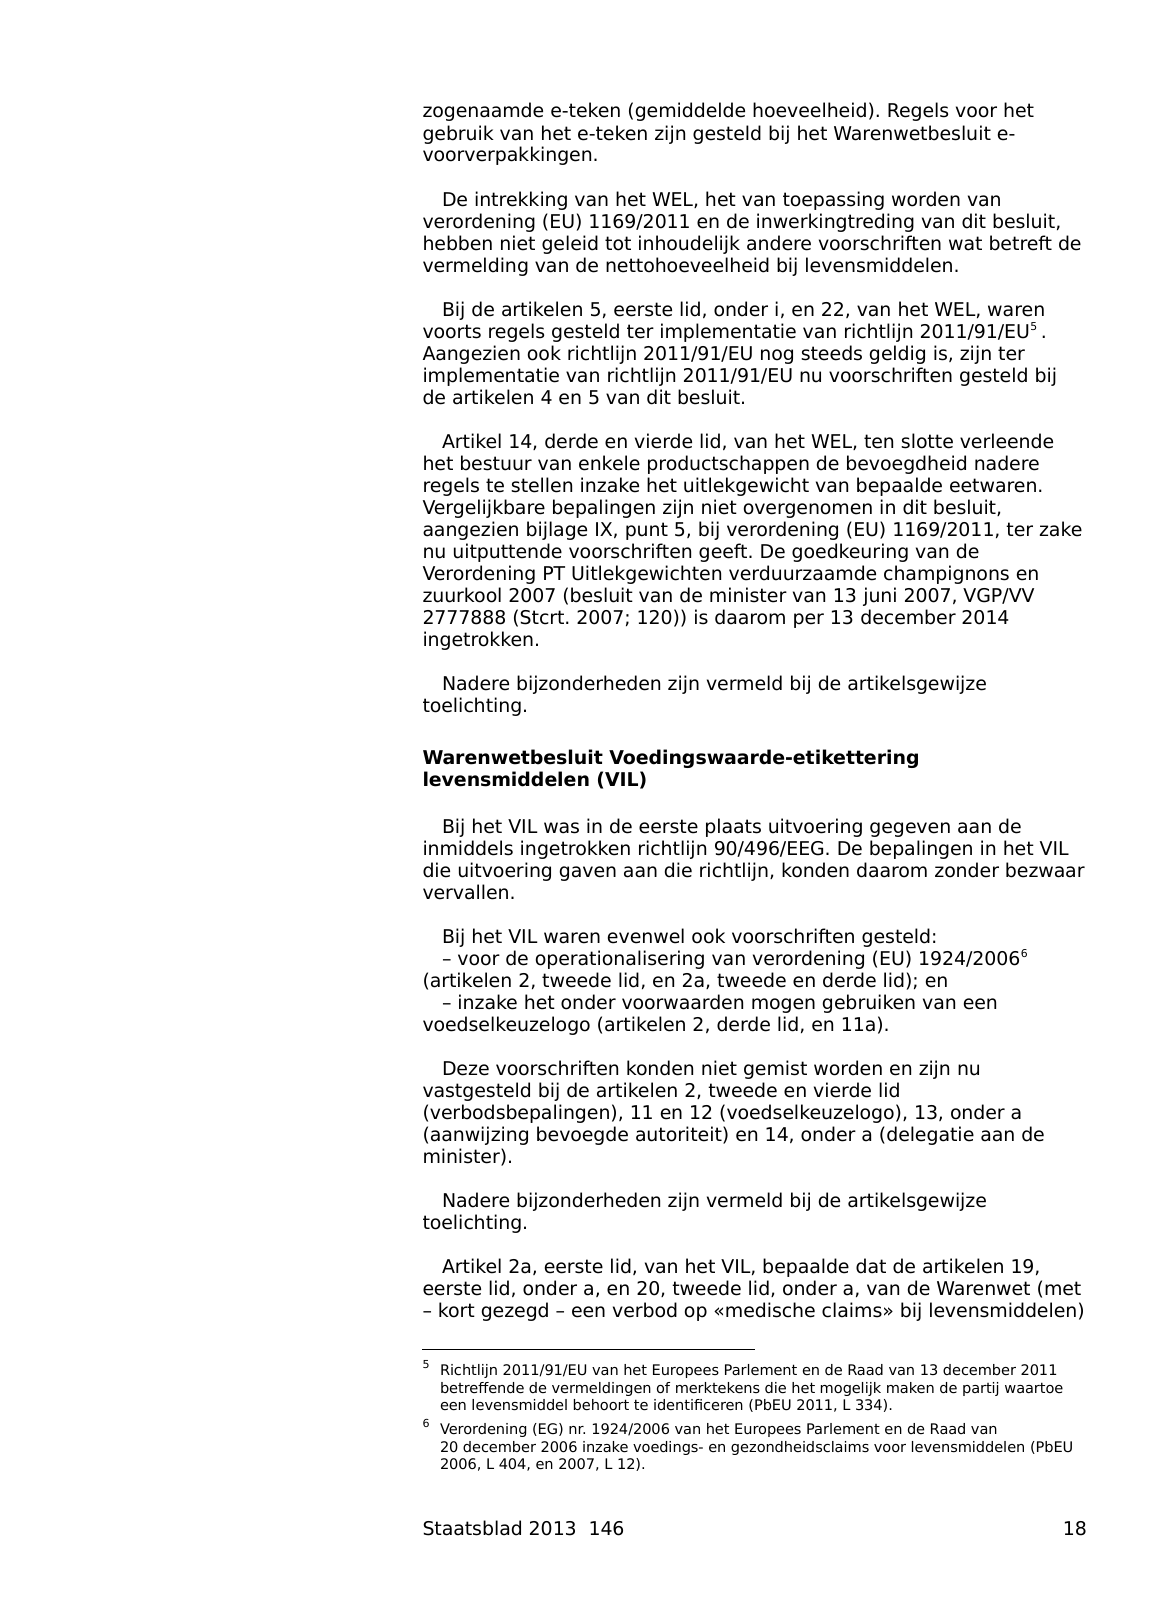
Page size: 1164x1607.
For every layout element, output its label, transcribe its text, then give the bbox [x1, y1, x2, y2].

text Nadere bijzonderheden zijn vermeld bij de artikelsgewijze toelichting. [422, 1190, 1087, 1234]
text – inzake het onder voorwaarden mogen gebruiken van een voedselkeuzelogo (artikelen 2, derde lid, en 11a). [422, 992, 1087, 1036]
text Bij de artikelen 5, eerste lid, onder i, en 22, van het WEL, waren voorts regels gesteld ter implementatie van richtlijn 2011/91/EU. Aangezien ook richtlijn 2011/91/EU nog steeds geldig is, zijn ter implementatie van richtlijn 2011/91/EU nu voorschriften gesteld bij de artikelen 4 en 5 van dit besluit. [422, 299, 1087, 408]
text Richtlijn 2011/91/EU van het Europees Parlement en de Raad van 13 december 2011 betreffende de vermeldingen of merktekens die het mogelijk maken de partij waartoe een levensmiddel behoort te identificeren (PbEU 2011, L 334). [422, 1358, 1087, 1414]
text Deze voorschriften konden niet gemist worden en zijn nu vastgesteld bij de artikelen 2, tweede en vierde lid (verbodsbepalingen), 11 en 12 (voedselkeuzelogo), 13, onder a (aanwijzing bevoegde autoriteit) en 14, onder a (delegatie aan de minister). [422, 1058, 1087, 1168]
text Artikel 14, derde en vierde lid, van het WEL, ten slotte verleende het bestuur van enkele productschappen de bevoegdheid nadere regels te stellen inzake het uitlekgewicht van bepaalde eetwaren. Vergelijkbare bepalingen zijn niet overgenomen in dit besluit, aangezien bijlage IX, punt 5, bij verordening (EU) 1169/2011, ter zake nu uitputtende voorschriften geeft. De goedkeuring van de Verordening PT Uitlekgewichten verduurzaamde champignons en zuurkool 2007 (besluit van de minister van 13 juni 2007, VGP/VV 2777888 (Stcrt. 2007; 120)) is daarom per 13 december 2014 ingetrokken. [422, 431, 1087, 651]
text Bij het VIL was in de eerste plaats uitvoering gegeven aan de inmiddels ingetrokken richtlijn 90/496/EEG. De bepalingen in het VIL die uitvoering gaven aan die richtlijn, konden daarom zonder bezwaar vervallen. [422, 816, 1087, 903]
text – voor de operationalisering van verordening (EU) 1924/2006 (artikelen 2, tweede lid, en 2a, tweede en derde lid); en [422, 948, 1087, 992]
text Bij het VIL waren evenwel ook voorschriften gesteld: [422, 926, 1087, 948]
text Verordening (EG) nr. 1924/2006 van het Europees Parlement en de Raad van 20 december 2006 inzake voedings- en gezondheidsclaims voor levensmiddelen (PbEU 2006, L 404, en 2007, L 12). [422, 1417, 1087, 1473]
text Nadere bijzonderheden zijn vermeld bij de artikelsgewijze toelichting. [422, 673, 1087, 717]
subtitle Warenwetbesluit Voedingswaarde-etikettering levensmiddelen (VIL) [422, 747, 1087, 791]
text Artikel 2a, eerste lid, van het VIL, bepaalde dat de artikelen 19, eerste lid, onder a, en 20, tweede lid, onder a, van de Warenwet (met – kort gezegd – een verbod op «medische claims» bij levensmiddelen) [422, 1256, 1087, 1322]
text zogenaamde e-teken (gemiddelde hoeveelheid). Regels voor het gebruik van het e-teken zijn gesteld bij het Warenwetbesluit e-voorverpakkingen. [422, 100, 1087, 166]
text De intrekking van het WEL, het van toepassing worden van verordening (EU) 1169/2011 en de inwerkingtreding van dit besluit, hebben niet geleid tot inhoudelijk andere voorschriften wat betreft de vermelding van de nettohoeveelheid bij levensmiddelen. [422, 188, 1087, 276]
